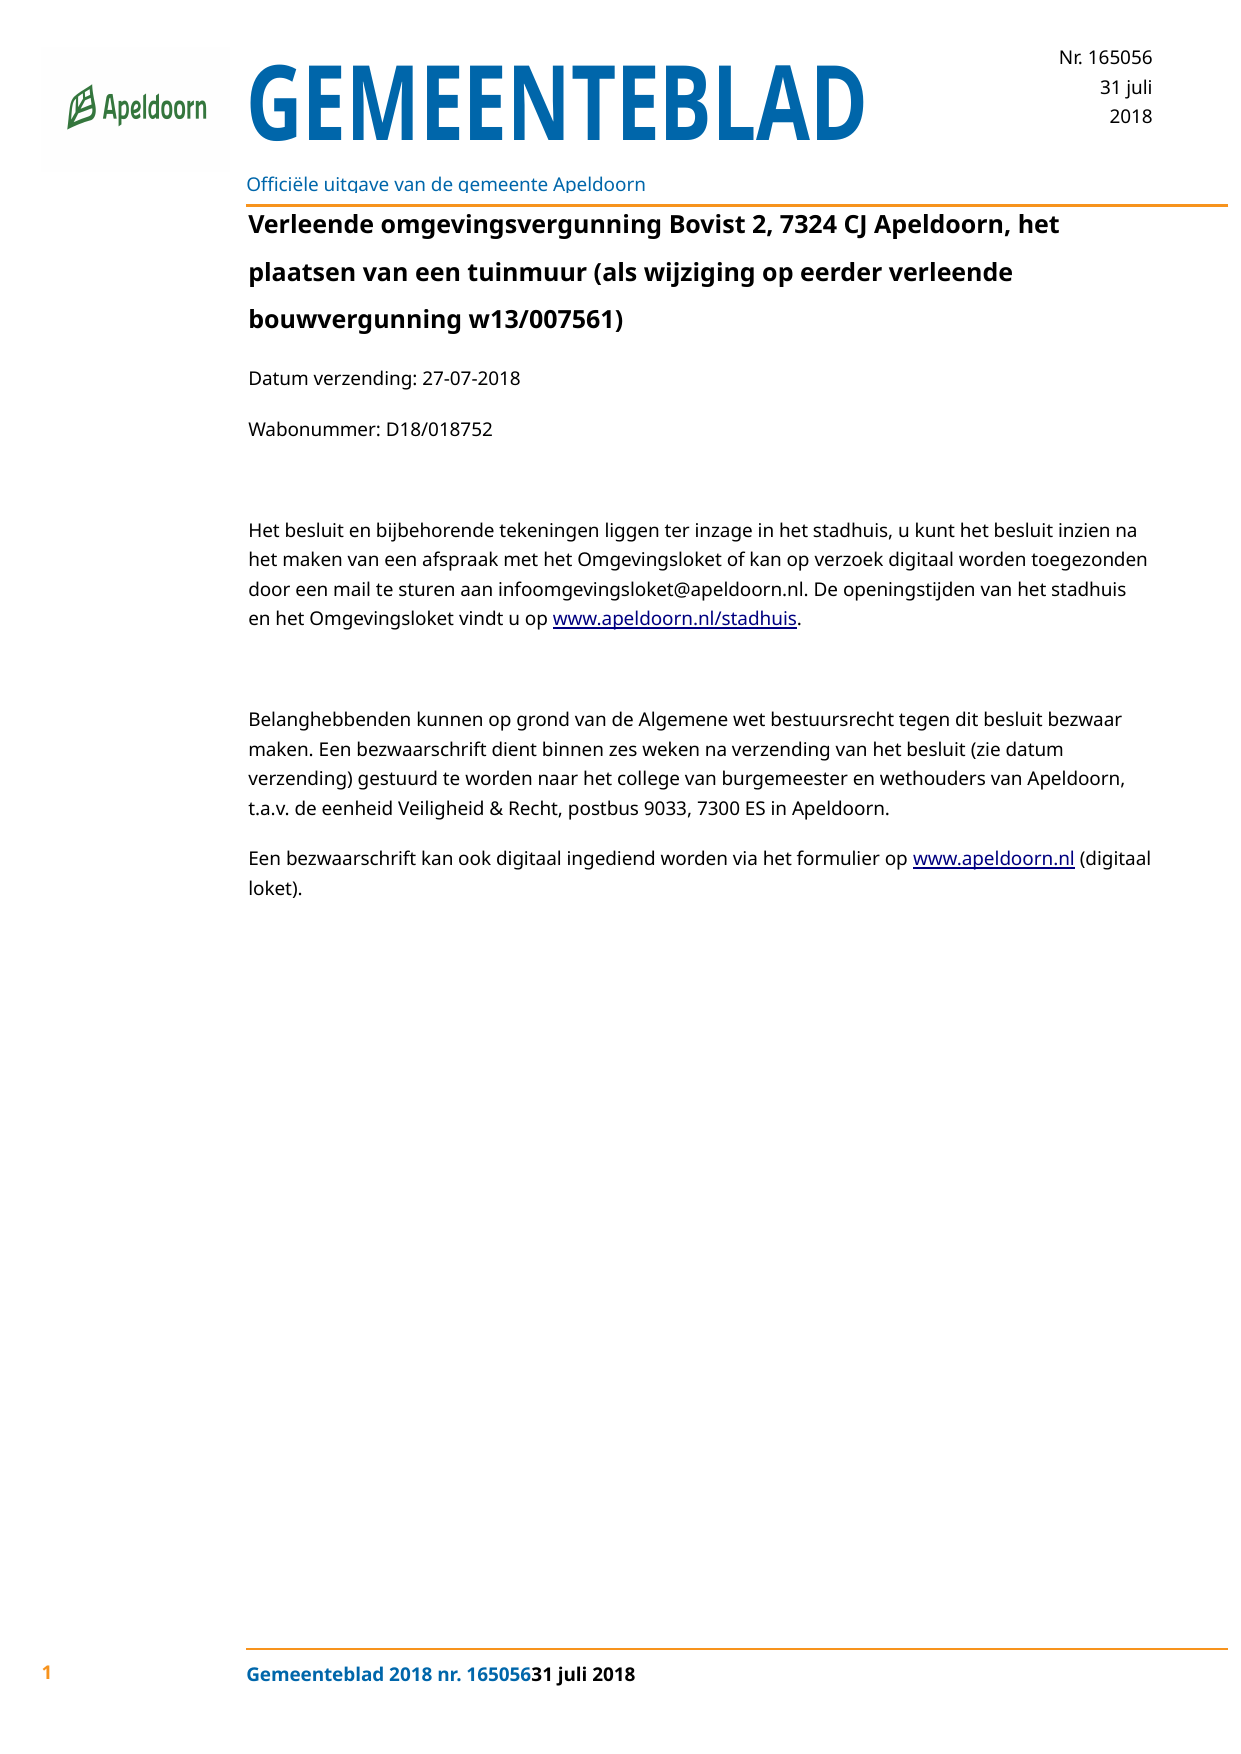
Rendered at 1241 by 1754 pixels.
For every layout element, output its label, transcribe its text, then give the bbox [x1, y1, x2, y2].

text Wabonummer: D18/018752 [248, 416, 1152, 442]
text Verleende omgevingsvergunning Bovist 2, 7324 CJ Apeldoorn, het plaatsen van een tuinmuur (als wijziging op eerder verleende bouwvergunning w13/007561) [248, 207, 1152, 336]
text Een bezwaarschrift kan ook digitaal ingediend worden via het formulier op www.apeldoorn.nl (digitaal loket). [248, 846, 1152, 901]
text Het besluit en bijbehorende tekeningen liggen ter inzage in het stadhuis, u kunt het besluit inzien na het maken van een afspraak met het Omgevingsloket of kan op verzoek digitaal worden toegezonden door een mail te sturen aan infoomgevingsloket@apeldoorn.nl. De openingstijden van het stadhuis en het Omgevingsloket vindt u op www.apeldoorn.nl/stadhuis. [248, 517, 1152, 631]
text Belanghebbenden kunnen op grond van de Algemene wet bestuursrecht tegen dit besluit bezwaar maken. Een bezwaarschrift dient binnen zes weken na verzending van het besluit (zie datum verzending) gestuurd te worden naar het college van burgemeester en wethouders van Apeldoorn, t.a.v. de eenheid Veiligheid & Recht, postbus 9033, 7300 ES in Apeldoorn. [248, 706, 1152, 821]
picture [41, 47, 231, 172]
text Datum verzending: 27-07-2018 [248, 366, 1152, 391]
